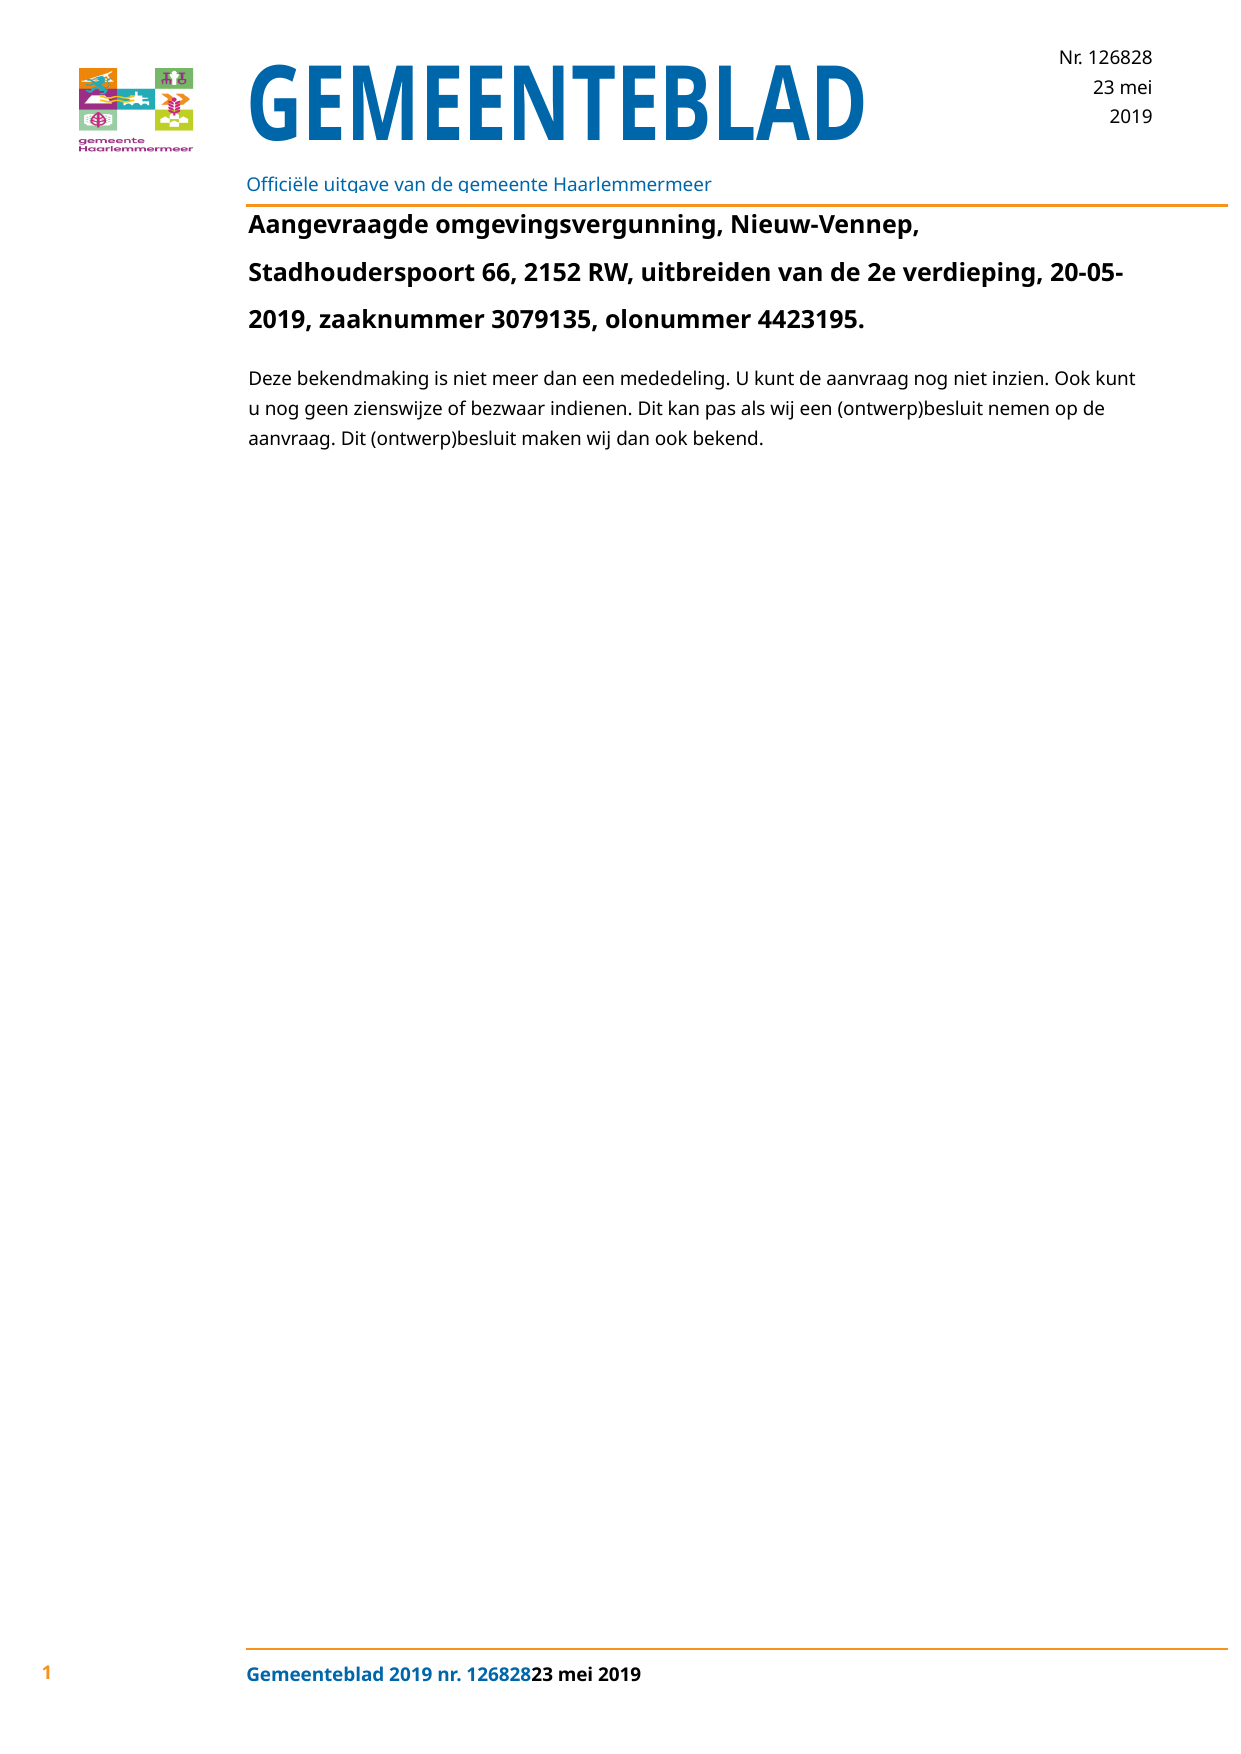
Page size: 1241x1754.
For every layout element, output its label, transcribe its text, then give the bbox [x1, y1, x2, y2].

picture [41, 47, 231, 172]
text Deze bekendmaking is niet meer dan een mededeling. U kunt de aanvraag nog niet inzien. Ook kunt u nog geen zienswijze of bezwaar indienen. Dit kan pas als wij een (ontwerp)besluit nemen op de aanvraag. Dit (ontwerp)besluit maken wij dan ook bekend. [248, 366, 1152, 450]
text Aangevraagde omgevingsvergunning, Nieuw-Vennep, Stadhouderspoort 66, 2152 RW, uitbreiden van de 2e verdieping, 20-05-2019, zaaknummer 3079135, olonummer 4423195. [248, 207, 1152, 336]
